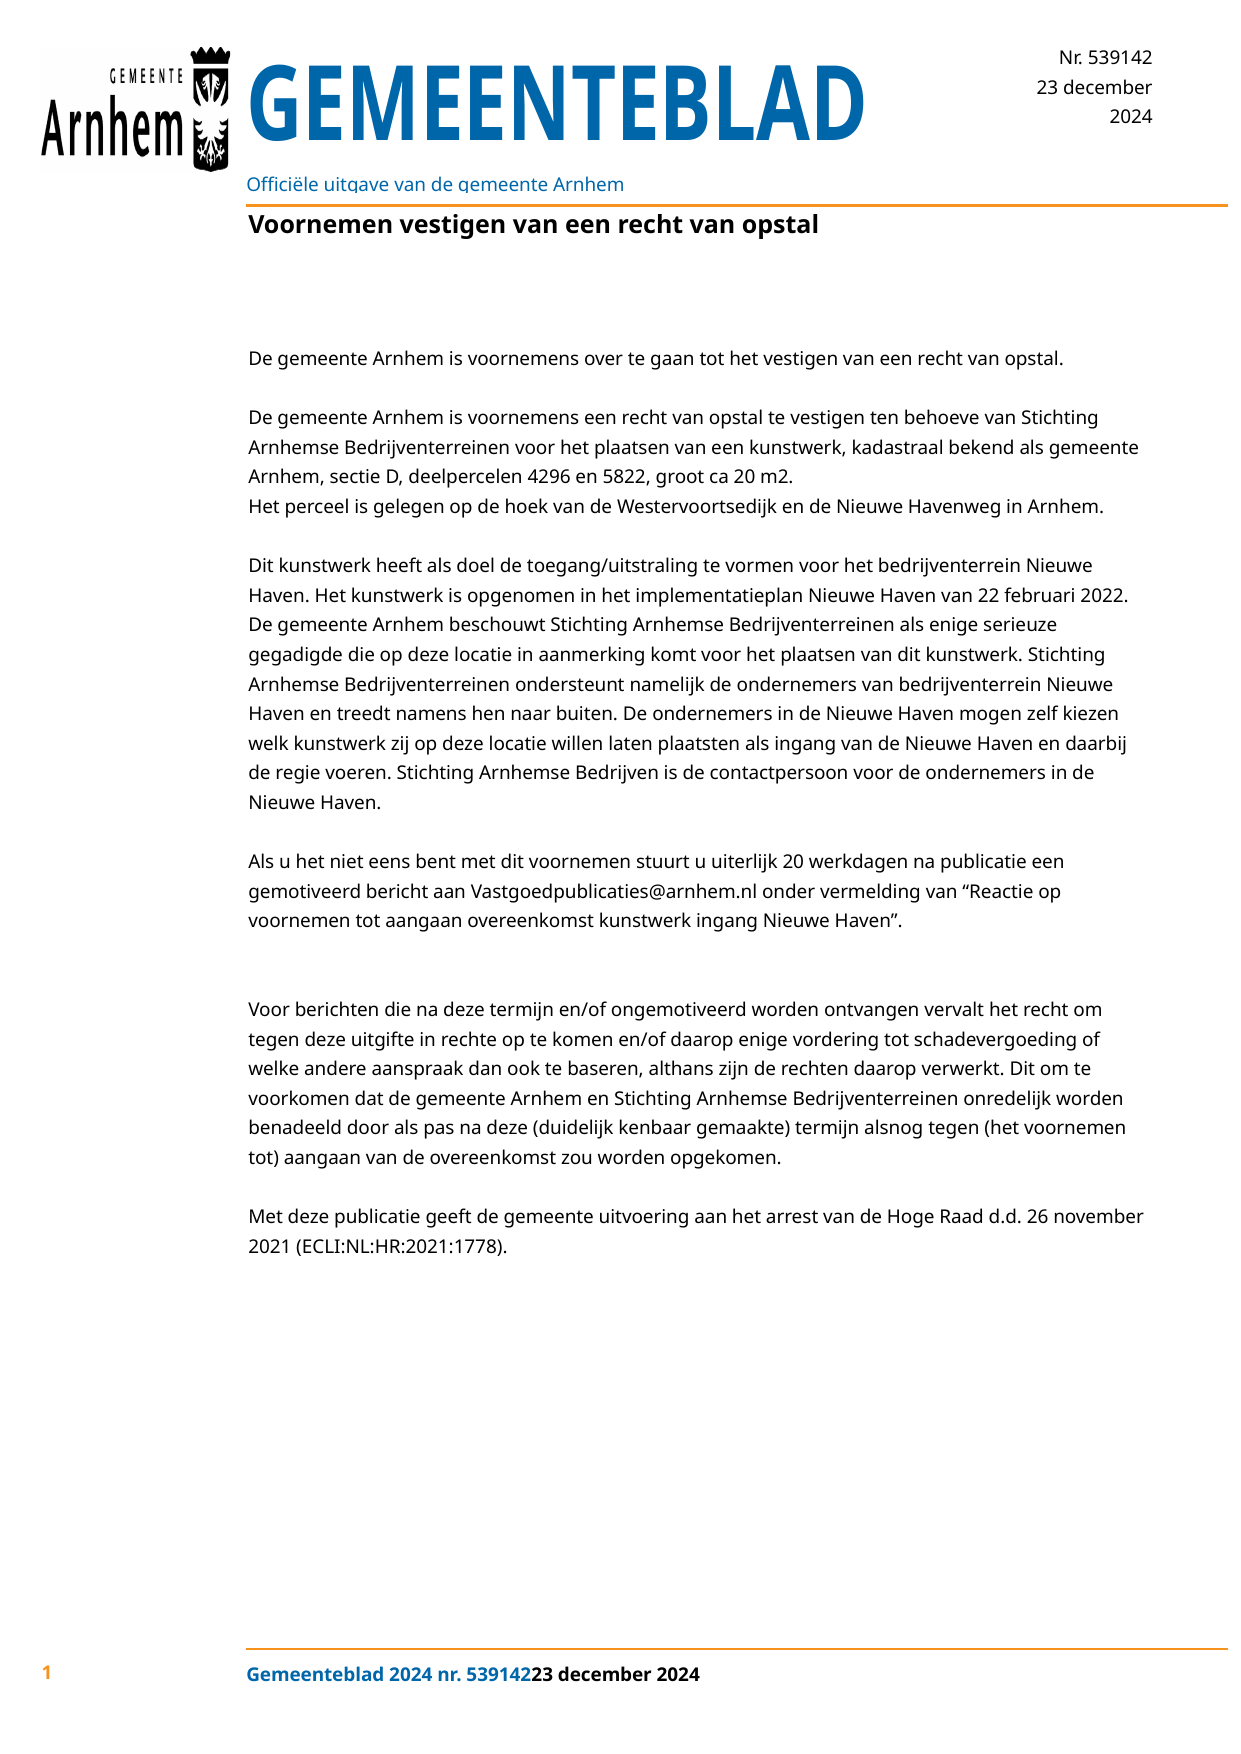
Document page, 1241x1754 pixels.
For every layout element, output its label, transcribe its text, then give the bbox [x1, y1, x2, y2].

text Met deze publicatie geeft de gemeente uitvoering aan het arrest van de Hoge Raad d.d. 26 november 2021 (ECLI:NL:HR:2021:1778). [248, 1203, 1152, 1258]
text Het perceel is gelegen op de hoek van de Westervoortsedijk en de Nieuwe Havenweg in Arnhem. [248, 493, 1152, 519]
text Voornemen vestigen van een recht van opstal [248, 207, 1152, 241]
text De gemeente Arnhem is voornemens een recht van opstal te vestigen ten behoeve van Stichting Arnhemse Bedrijventerreinen voor het plaatsen van een kunstwerk, kadastraal bekend als gemeente Arnhem, sectie D, deelpercelen 4296 en 5822, groot ca 20 m2. [248, 404, 1152, 489]
text Voor berichten die na deze termijn en/of ongemotiveerd worden ontvangen vervalt het recht om tegen deze uitgifte in rechte op te komen en/of daarop enige vordering tot schadevergoeding of welke andere aanspraak dan ook te baseren, althans zijn de rechten daarop verwerkt. Dit om te voorkomen dat de gemeente Arnhem en Stichting Arnhemse Bedrijventerreinen onredelijk worden benadeeld door als pas na deze (duidelijk kenbaar gemaakte) termijn alsnog tegen (het voornemen tot) aangaan van de overeenkomst zou worden opgekomen. [248, 996, 1152, 1170]
picture [41, 47, 231, 172]
text Dit kunstwerk heeft als doel de toegang/uitstraling te vormen voor het bedrijventerrein Nieuwe Haven. Het kunstwerk is opgenomen in het implementatieplan Nieuwe Haven van 22 februari 2022. De gemeente Arnhem beschouwt Stichting Arnhemse Bedrijventerreinen als enige serieuze gegadigde die op deze locatie in aanmerking komt voor het plaatsen van dit kunstwerk. Stichting Arnhemse Bedrijventerreinen ondersteunt namelijk de ondernemers van bedrijventerrein Nieuwe Haven en treedt namens hen naar buiten. De ondernemers in de Nieuwe Haven mogen zelf kiezen welk kunstwerk zij op deze locatie willen laten plaatsten als ingang van de Nieuwe Haven en daarbij de regie voeren. Stichting Arnhemse Bedrijven is de contactpersoon voor de ondernemers in de Nieuwe Haven. [248, 552, 1152, 815]
text Als u het niet eens bent met dit voornemen stuurt u uiterlijk 20 werkdagen na publicatie een gemotiveerd bericht aan Vastgoedpublicaties@arnhem.nl onder vermelding van “Reactie op voornemen tot aangaan overeenkomst kunstwerk ingang Nieuwe Haven”. [248, 848, 1152, 933]
text De gemeente Arnhem is voornemens over te gaan tot het vestigen van een recht van opstal. [248, 345, 1152, 371]
